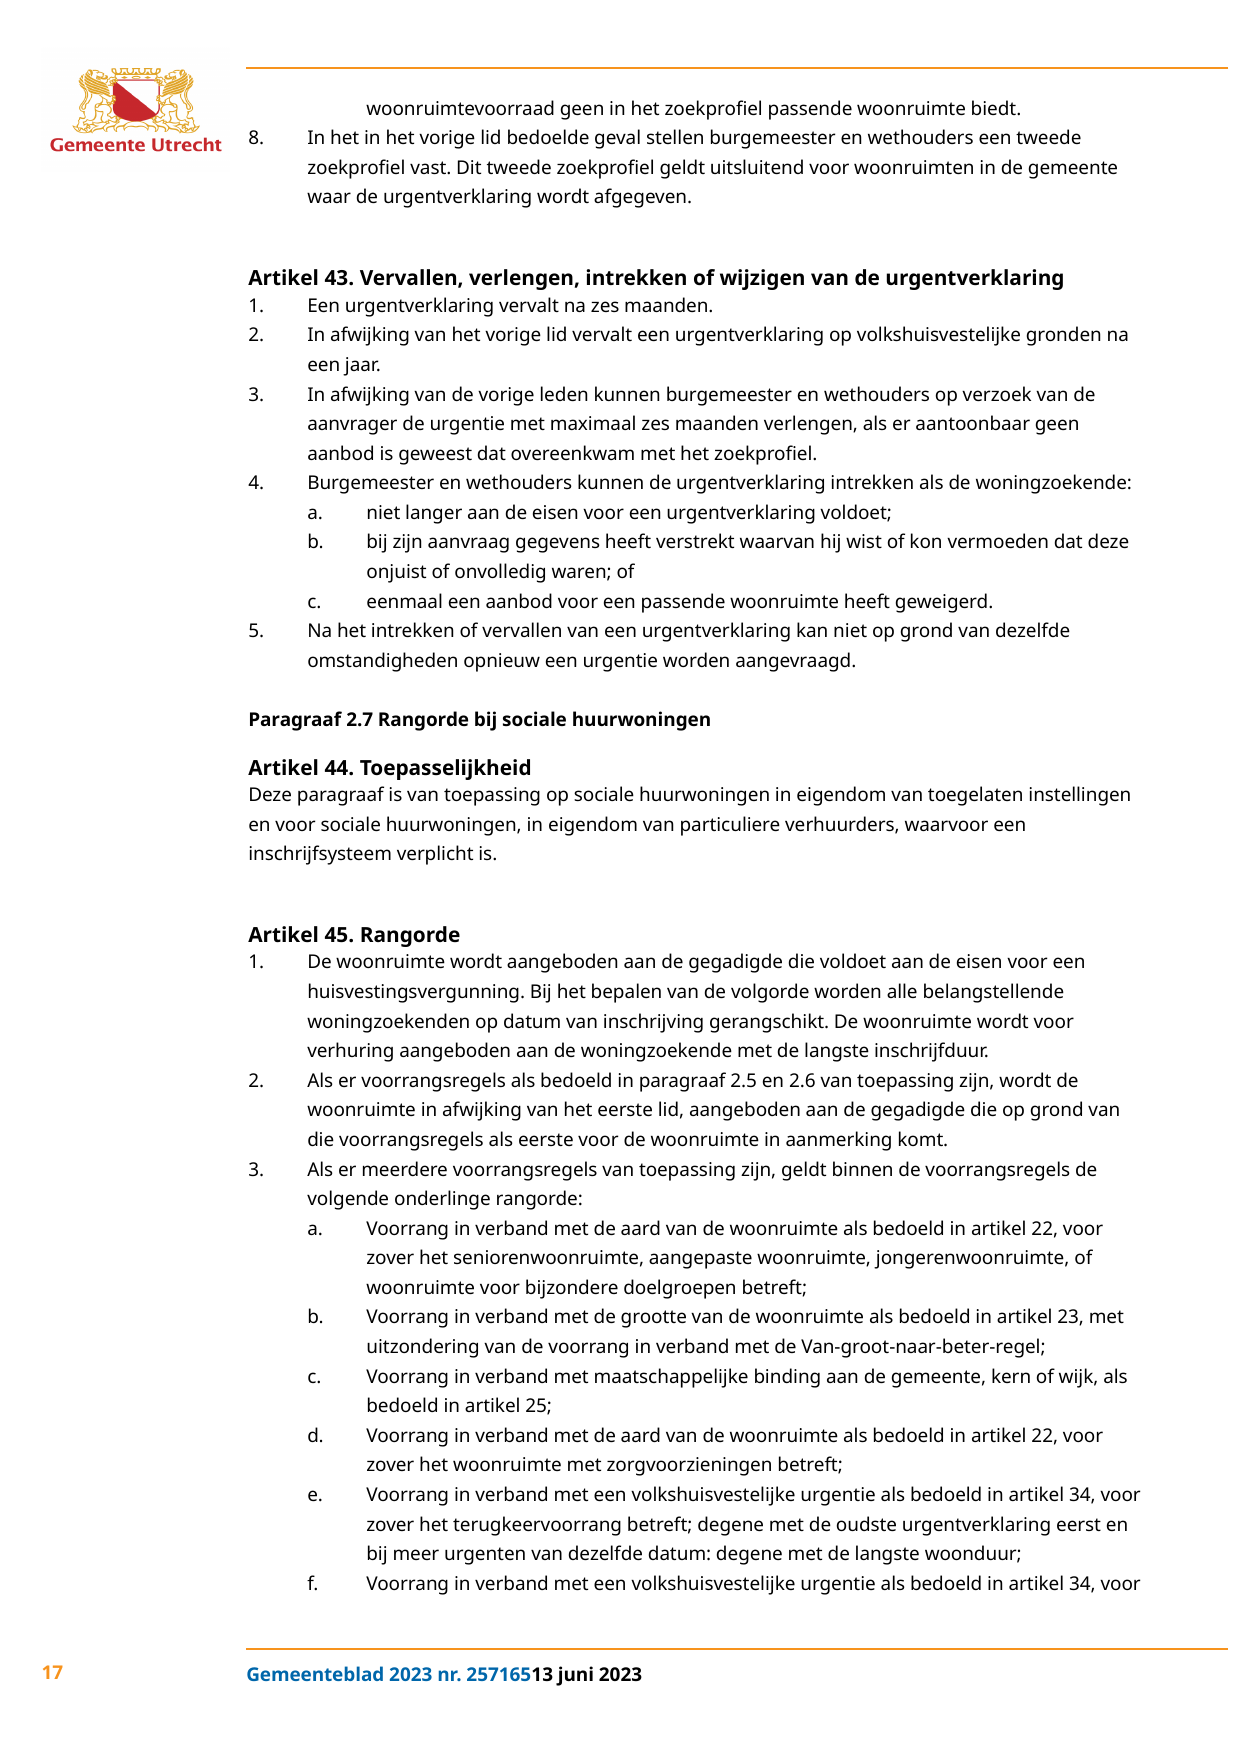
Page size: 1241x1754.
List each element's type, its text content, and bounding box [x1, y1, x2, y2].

list In afwijking van het vorige lid vervalt een urgentverklaring op volkshuisvestelijke gronden na een jaar. [248, 322, 1152, 377]
list bij zijn aanvraag gegevens heeft verstrekt waarvan hij wist of kon vermoeden dat deze onjuist of onvolledig waren; of [307, 529, 1152, 584]
list Voorrang in verband met maatschappelijke binding aan de gemeente, kern of wijk, als bedoeld in artikel 25; [307, 1363, 1152, 1418]
list Na het intrekken of vervallen van een urgentverklaring kan niet op grond van dezelfde omstandigheden opnieuw een urgentie worden aangevraagd. [248, 617, 1152, 673]
picture [41, 47, 231, 172]
text Paragraaf 2.7 Rangorde bij sociale huurwoningen [248, 706, 1152, 732]
list niet langer aan de eisen voor een urgentverklaring voldoet; [307, 499, 1152, 525]
list eenmaal een aanbod voor een passende woonruimte heeft geweigerd. [307, 588, 1152, 613]
text Deze paragraaf is van toepassing op sociale huurwoningen in eigendom van toegelaten instellingen en voor sociale huurwoningen, in eigendom van particuliere verhuurders, waarvoor een inschrijfsysteem verplicht is. [248, 781, 1152, 866]
list In het in het vorige lid bedoelde geval stellen burgemeester en wethouders een tweede zoekprofiel vast. Dit tweede zoekprofiel geldt uitsluitend voor woonruimten in de gemeente waar de urgentverklaring wordt afgegeven. [248, 124, 1152, 209]
list Als er voorrangsregels als bedoeld in paragraaf 2.5 en 2.6 van toepassing zijn, wordt de woonruimte in afwijking van het eerste lid, aangeboden aan de gegadigde die op grond van die voorrangsregels als eerste voor de woonruimte in aanmerking komt. [248, 1067, 1152, 1152]
list Voorrang in verband met de grootte van de woonruimte als bedoeld in artikel 23, met uitzondering van de voorrang in verband met de Van-groot-naar-beter-regel; [307, 1304, 1152, 1359]
list Voorrang in verband met de aard van de woonruimte als bedoeld in artikel 22, voor zover het seniorenwoonruimte, aangepaste woonruimte, jongerenwoonruimte, of woonruimte voor bijzondere doelgroepen betreft; [307, 1215, 1152, 1300]
list Voorrang in verband met de aard van de woonruimte als bedoeld in artikel 22, voor zover het woonruimte met zorgvoorzieningen betreft; [307, 1422, 1152, 1477]
list Als er meerdere voorrangsregels van toepassing zijn, geldt binnen de voorrangsregels de volgende onderlinge rangorde: [248, 1156, 1152, 1211]
list Burgemeester en wethouders kunnen de urgentverklaring intrekken als de woningzoekende: [248, 469, 1152, 495]
text Artikel 44. Toepasselijkheid [248, 753, 1152, 781]
list Een urgentverklaring vervalt na zes maanden. [248, 292, 1152, 318]
list Voorrang in verband met een volkshuisvestelijke urgentie als bedoeld in artikel 34, voor zover het terugkeervoorrang betreft; degene met de oudste urgentverklaring eerst en bij meer urgenten van dezelfde datum: degene met de langste woonduur; [307, 1481, 1152, 1566]
text Artikel 45. Rangorde [248, 920, 1152, 949]
list De woonruimte wordt aangeboden aan de gegadigde die voldoet aan de eisen voor een huisvestingsvergunning. Bij het bepalen van de volgorde worden alle belangstellende woningzoekenden op datum van inschrijving gerangschikt. De woonruimte wordt voor verhuring aangeboden aan de woningzoekende met de langste inschrijfduur. [248, 949, 1152, 1063]
list In afwijking van de vorige leden kunnen burgemeester en wethouders op verzoek van de aanvrager de urgentie met maximaal zes maanden verlengen, als er aantoonbaar geen aanbod is geweest dat overeenkwam met het zoekprofiel. [248, 381, 1152, 466]
text Artikel 43. Vervallen, verlengen, intrekken of wijzigen van de urgentverklaring [248, 263, 1152, 292]
list Voorrang in verband met een volkshuisvestelijke urgentie als bedoeld in artikel 34, voor [307, 1570, 1152, 1596]
list woonruimtevoorraad geen in het zoekprofiel passende woonruimte biedt. [307, 95, 1152, 121]
